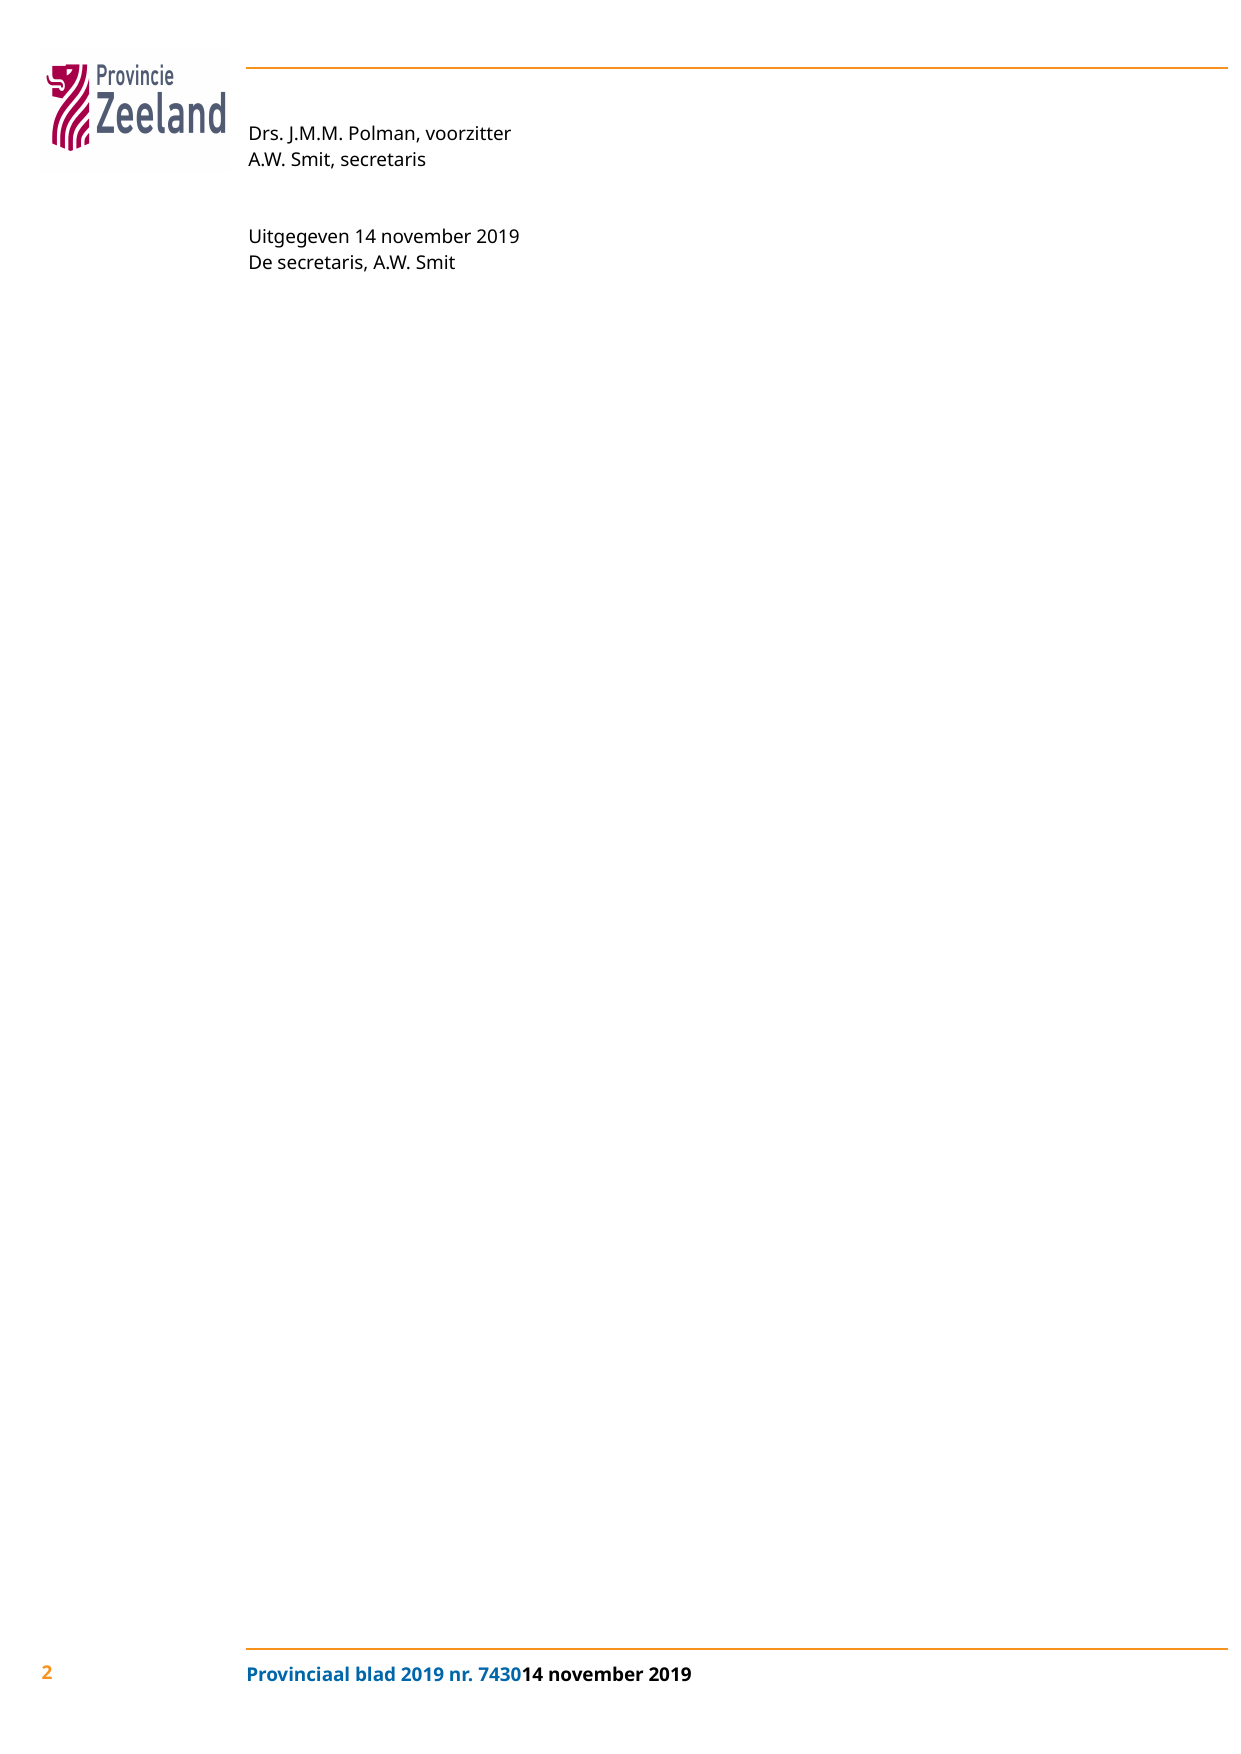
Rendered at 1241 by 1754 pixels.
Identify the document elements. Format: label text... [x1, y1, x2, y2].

text De secretaris, A.W. Smit [248, 249, 1152, 275]
picture [41, 47, 231, 172]
text Uitgegeven 14 november 2019 [248, 223, 1152, 249]
text A.W. Smit, secretaris [248, 146, 1152, 172]
text Drs. J.M.M. Polman, voorzitter [248, 121, 1152, 146]
